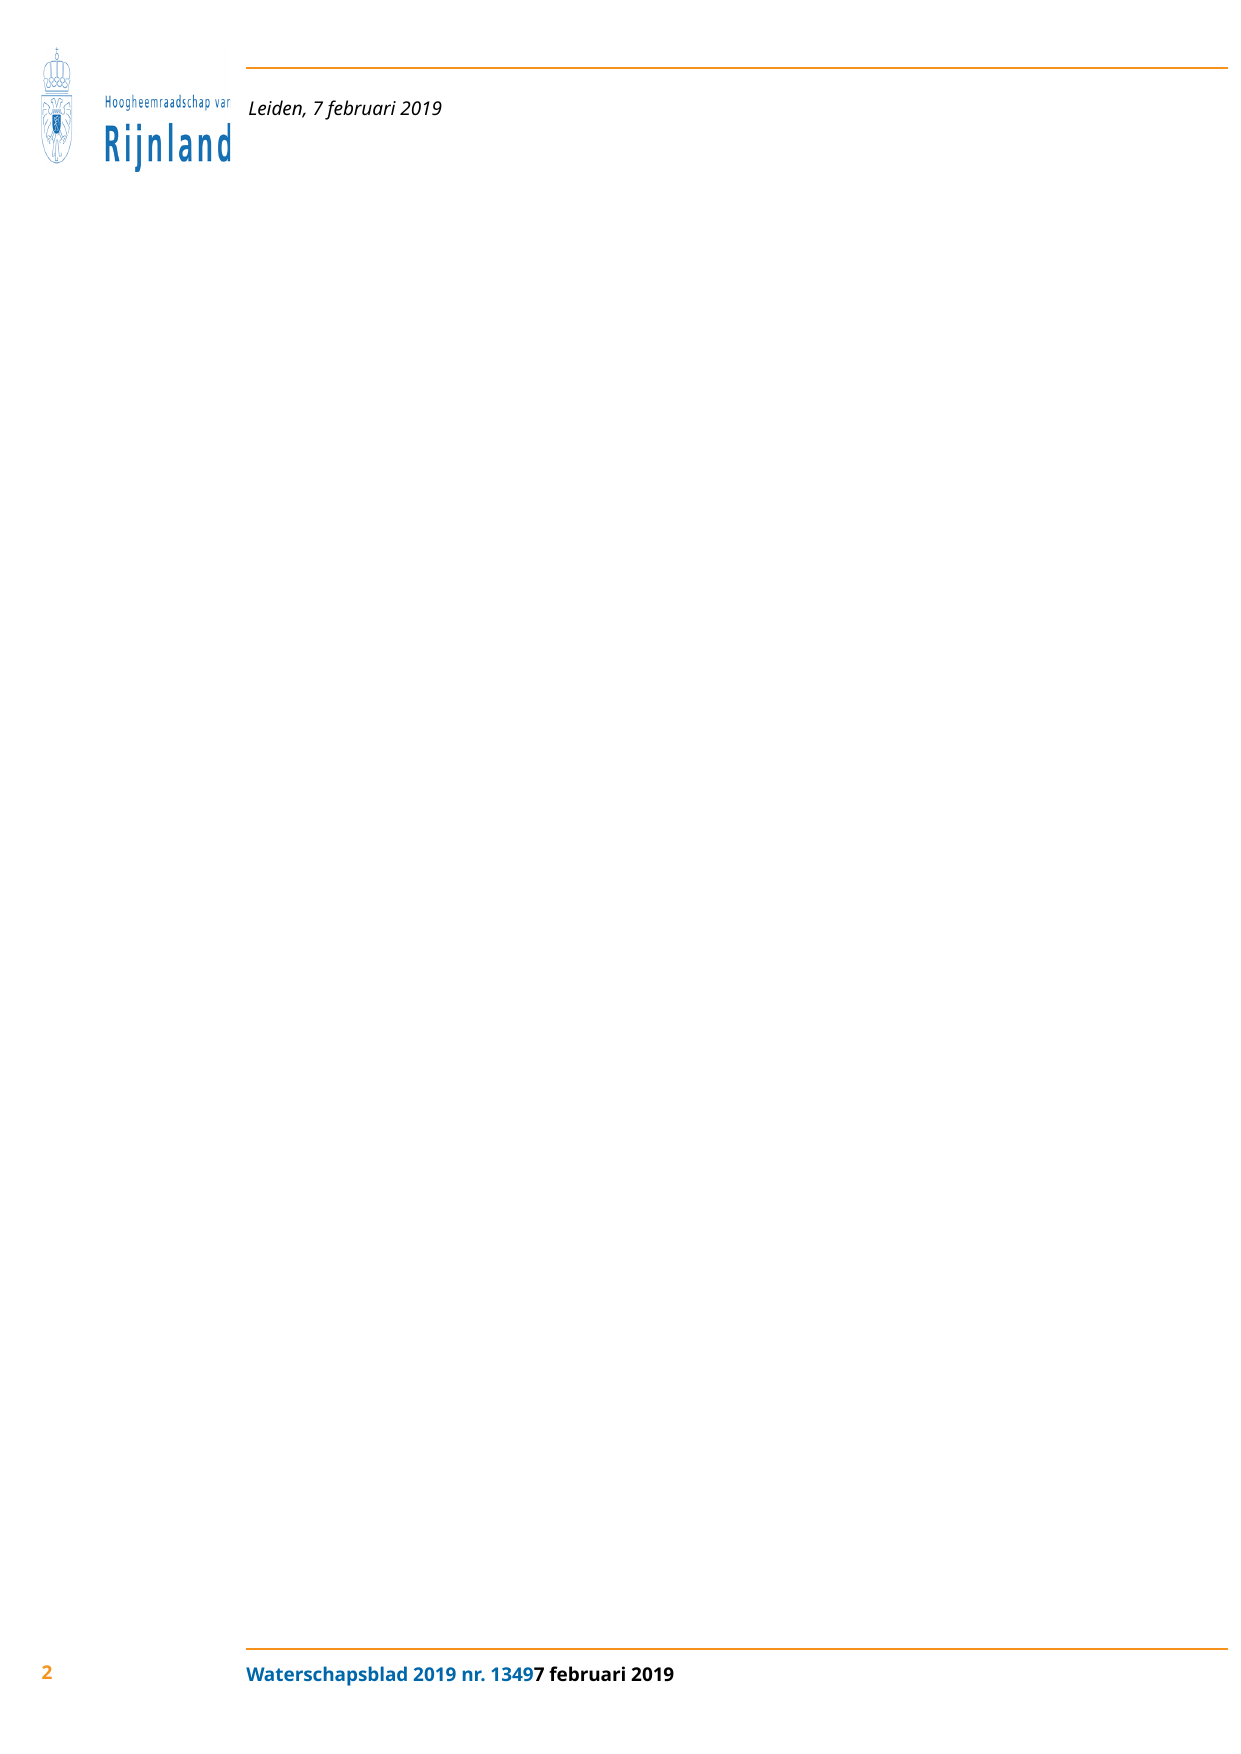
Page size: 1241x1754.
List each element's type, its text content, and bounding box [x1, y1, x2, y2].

picture [41, 47, 231, 172]
text Leiden, 7 februari 2019 [248, 95, 1152, 121]
